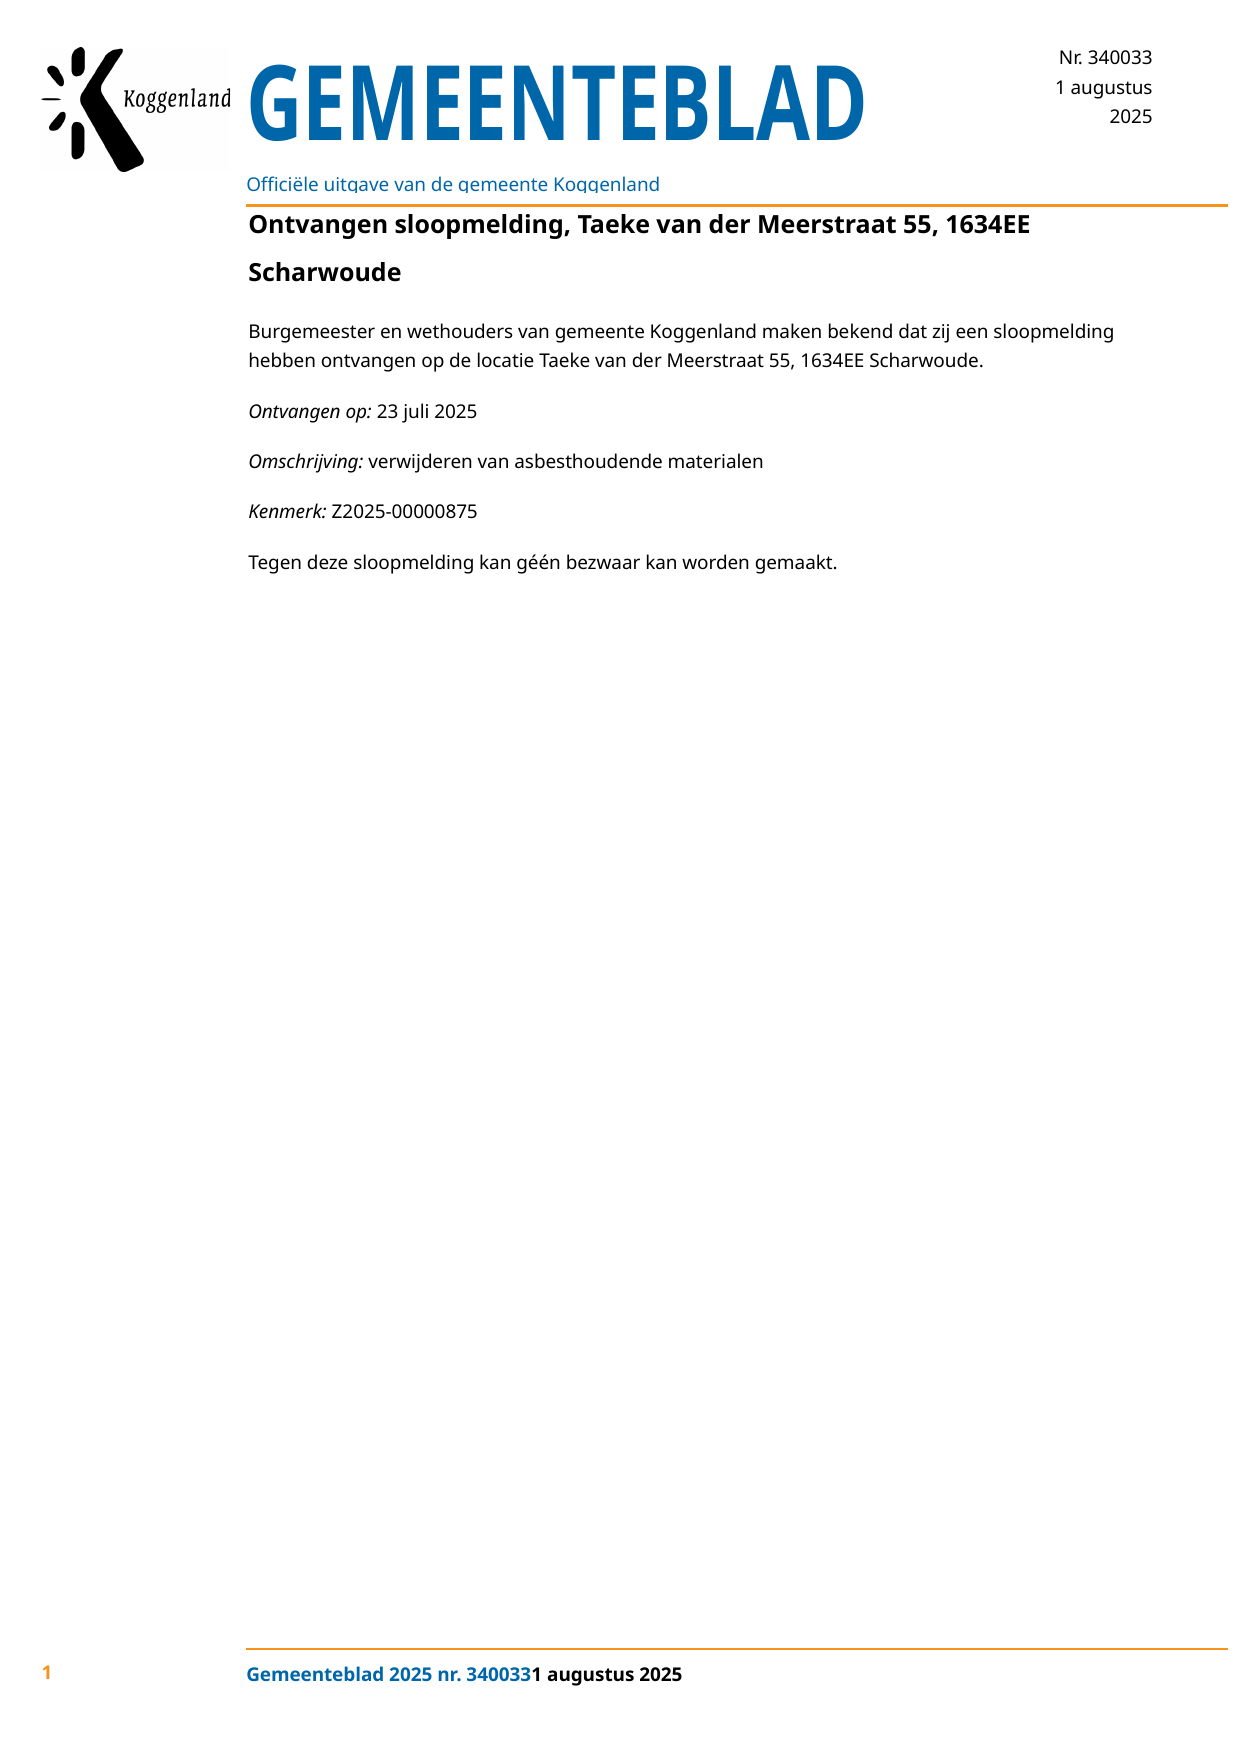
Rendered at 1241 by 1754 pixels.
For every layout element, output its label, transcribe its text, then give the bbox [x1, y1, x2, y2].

text Burgemeester en wethouders van gemeente Koggenland maken bekend dat zij een sloopmelding hebben ontvangen op de locatie Taeke van der Meerstraat 55, 1634EE Scharwoude. [248, 318, 1152, 373]
text Ontvangen op: 23 juli 2025 [248, 398, 1152, 424]
text Omschrijving: verwijderen van asbesthoudende materialen [248, 448, 1152, 474]
text Kenmerk: Z2025-00000875 [248, 499, 1152, 524]
text Tegen deze sloopmelding kan géén bezwaar kan worden gemaakt. [248, 549, 1152, 575]
picture [41, 47, 231, 172]
text Ontvangen sloopmelding, Taeke van der Meerstraat 55, 1634EE Scharwoude [248, 207, 1152, 288]
